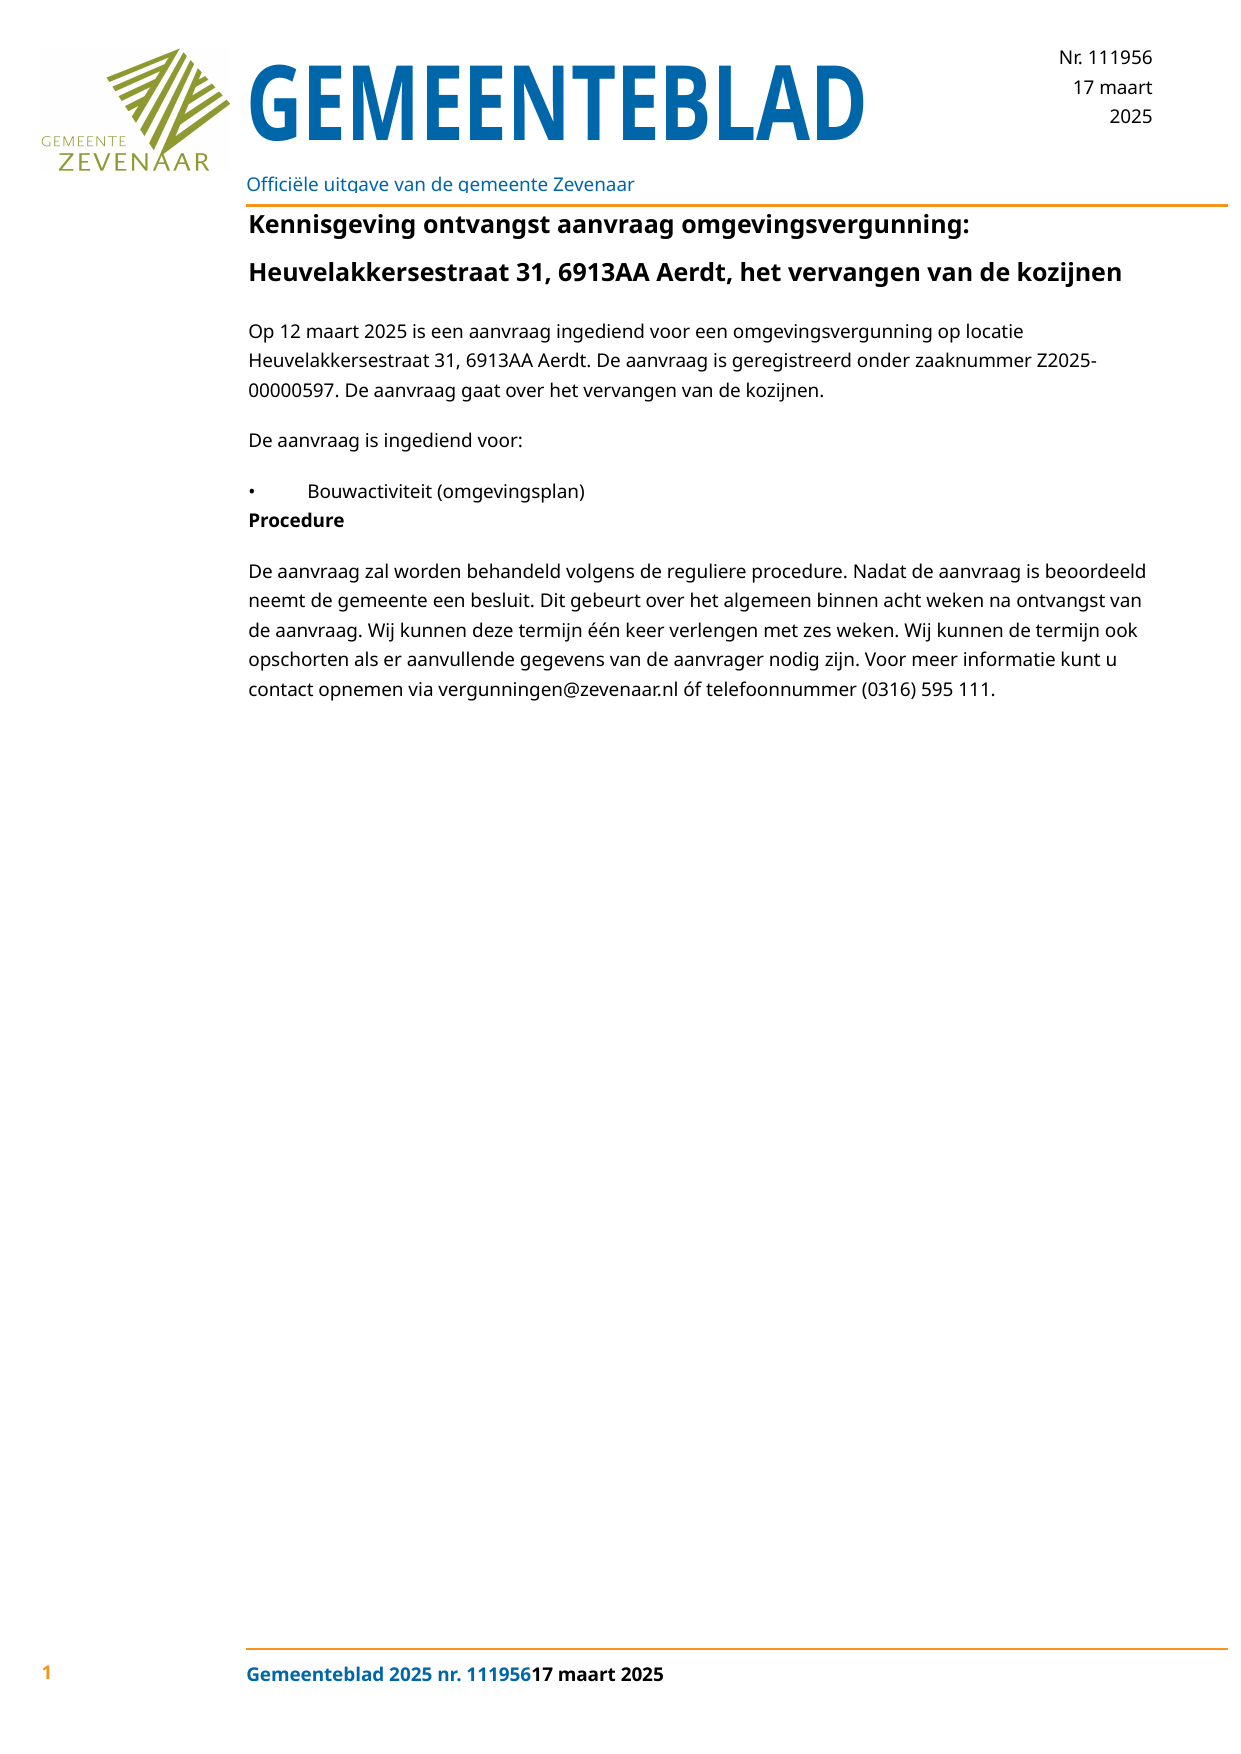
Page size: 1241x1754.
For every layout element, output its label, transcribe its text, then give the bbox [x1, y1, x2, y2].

text Procedure [248, 507, 1152, 533]
text De aanvraag zal worden behandeld volgens de reguliere procedure. Nadat de aanvraag is beoordeeld neemt de gemeente een besluit. Dit gebeurt over het algemeen binnen acht weken na ontvangst van de aanvraag. Wij kunnen deze termijn één keer verlengen met zes weken. Wij kunnen de termijn ook opschorten als er aanvullende gegevens van de aanvrager nodig zijn. Voor meer informatie kunt u contact opnemen via vergunningen@zevenaar.nl óf telefoonnummer (0316) 595 111. [248, 558, 1152, 702]
picture [41, 47, 231, 172]
text Op 12 maart 2025 is een aanvraag ingediend voor een omgevingsvergunning op locatie Heuvelakkersestraat 31, 6913AA Aerdt. De aanvraag is geregistreerd onder zaaknummer Z2025-00000597. De aanvraag gaat over het vervangen van de kozijnen. [248, 318, 1152, 403]
text Kennisgeving ontvangst aanvraag omgevingsvergunning: Heuvelakkersestraat 31, 6913AA Aerdt, het vervangen van de kozijnen [248, 207, 1152, 288]
text De aanvraag is ingediend voor: [248, 427, 1152, 453]
list Bouwactiviteit (omgevingsplan) [248, 478, 1152, 504]
